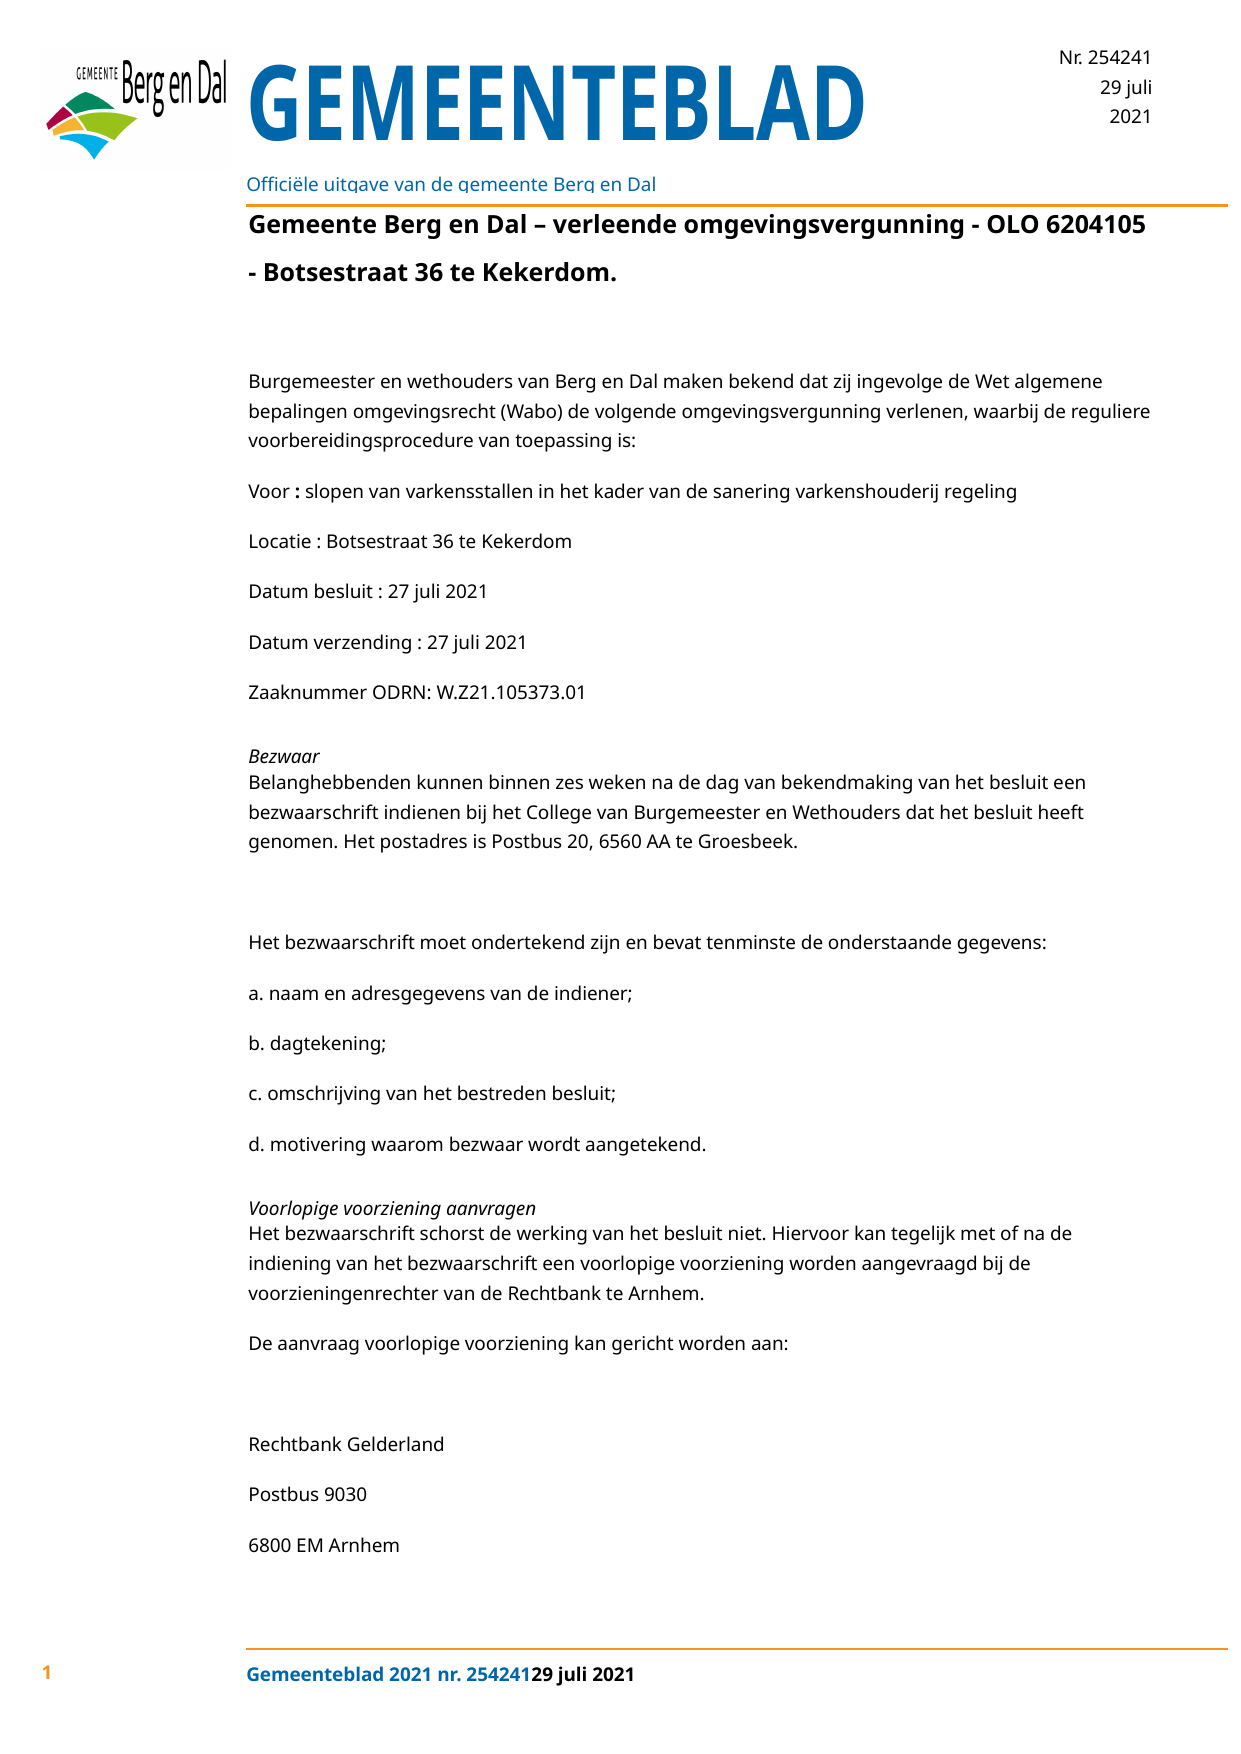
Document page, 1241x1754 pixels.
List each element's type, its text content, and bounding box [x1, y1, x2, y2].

text b. dagtekening; [248, 1030, 1152, 1056]
text Gemeente Berg en Dal – verleende omgevingsvergunning - OLO 6204105 - Botsestraat 36 te Kekerdom. [248, 207, 1152, 288]
text Bezwaar [248, 743, 1152, 769]
text a. naam en adresgegevens van de indiener; [248, 980, 1152, 1005]
text Zaaknummer ODRN: W.Z21.105373.01 [248, 679, 1152, 705]
text Het bezwaarschrift moet ondertekend zijn en bevat tenminste de onderstaande gegevens: [248, 929, 1152, 955]
text Postbus 9030 [248, 1481, 1152, 1507]
text Locatie : Botsestraat 36 te Kekerdom [248, 528, 1152, 554]
text Het bezwaarschrift schorst de werking van het besluit niet. Hiervoor kan tegelijk met of na de indiening van het bezwaarschrift een voorlopige voorziening worden aangevraagd bij de voorzieningenrechter van de Rechtbank te Arnhem. [248, 1221, 1152, 1306]
text Datum besluit : 27 juli 2021 [248, 579, 1152, 604]
text c. omschrijving van het bestreden besluit; [248, 1081, 1152, 1106]
text Rechtbank Gelderland [248, 1431, 1152, 1457]
text Voor : slopen van varkensstallen in het kader van de sanering varkenshouderij regeling [248, 478, 1152, 504]
text Datum verzending : 27 juli 2021 [248, 629, 1152, 655]
picture [41, 47, 231, 172]
text Voorlopige voorziening aanvragen [248, 1195, 1152, 1221]
text Burgemeester en wethouders van Berg en Dal maken bekend dat zij ingevolge de Wet algemene bepalingen omgevingsrecht (Wabo) de volgende omgevingsvergunning verlenen, waarbij de reguliere voorbereidingsprocedure van toepassing is: [248, 368, 1152, 453]
text 6800 EM Arnhem [248, 1532, 1152, 1558]
text De aanvraag voorlopige voorziening kan gericht worden aan: [248, 1330, 1152, 1356]
text Belanghebbenden kunnen binnen zes weken na de dag van bekendmaking van het besluit een bezwaarschrift indienen bij het College van Burgemeester en Wethouders dat het besluit heeft genomen. Het postadres is Postbus 20, 6560 AA te Groesbeek. [248, 769, 1152, 854]
text d. motivering waarom bezwaar wordt aangetekend. [248, 1131, 1152, 1157]
